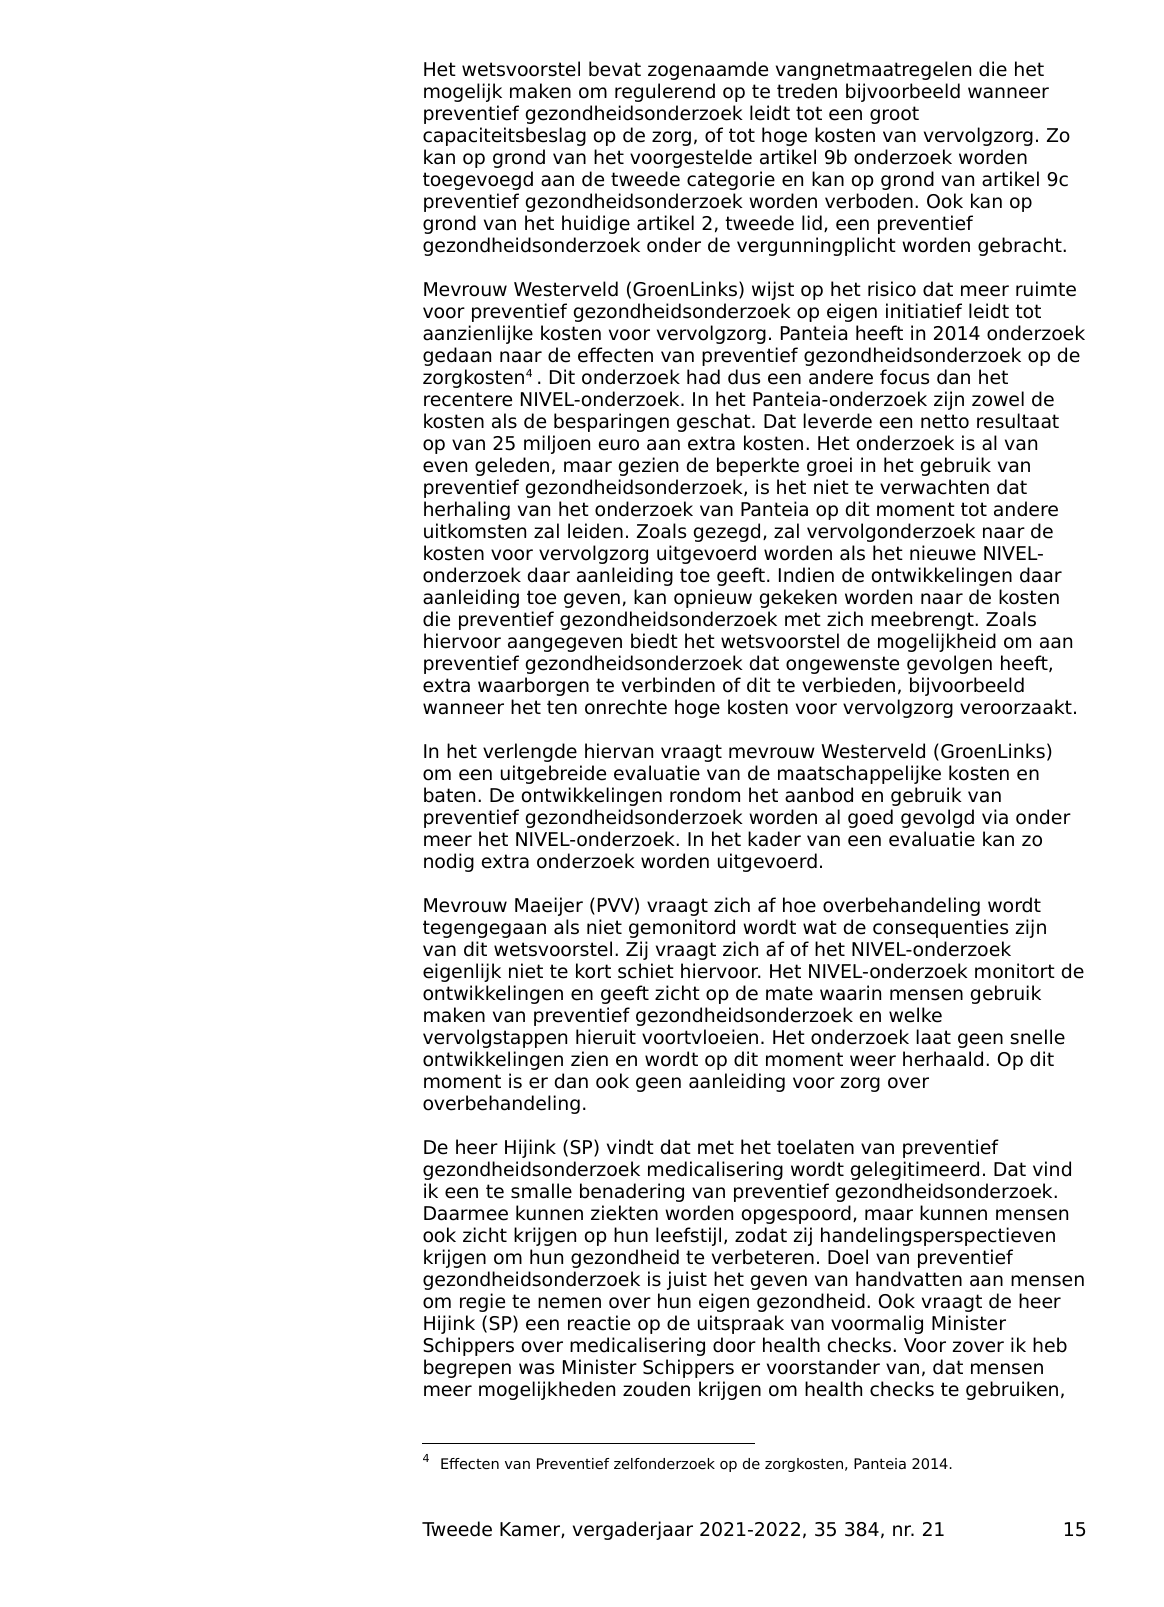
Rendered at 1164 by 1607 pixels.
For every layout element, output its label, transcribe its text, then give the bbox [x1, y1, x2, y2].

text Mevrouw Westerveld (GroenLinks) wijst op het risico dat meer ruimte voor preventief gezondheidsonderzoek op eigen initiatief leidt tot aanzienlijke kosten voor vervolgzorg. Panteia heeft in 2014 onderzoek gedaan naar de effecten van preventief gezondheidsonderzoek op de zorgkosten. Dit onderzoek had dus een andere focus dan het recentere NIVEL-onderzoek. In het Panteia-onderzoek zijn zowel de kosten als de besparingen geschat. Dat leverde een netto resultaat op van 25 miljoen euro aan extra kosten. Het onderzoek is al van even geleden, maar gezien de beperkte groei in het gebruik van preventief gezondheidsonderzoek, is het niet te verwachten dat herhaling van het onderzoek van Panteia op dit moment tot andere uitkomsten zal leiden. Zoals gezegd, zal vervolgonderzoek naar de kosten voor vervolgzorg uitgevoerd worden als het nieuwe NIVEL-onderzoek daar aanleiding toe geeft. Indien de ontwikkelingen daar aanleiding toe geven, kan opnieuw gekeken worden naar de kosten die preventief gezondheidsonderzoek met zich meebrengt. Zoals hiervoor aangegeven biedt het wetsvoorstel de mogelijkheid om aan preventief gezondheidsonderzoek dat ongewenste gevolgen heeft, extra waarborgen te verbinden of dit te verbieden, bijvoorbeeld wanneer het ten onrechte hoge kosten voor vervolgzorg veroorzaakt. [422, 279, 1087, 719]
text Het wetsvoorstel bevat zogenaamde vangnetmaatregelen die het mogelijk maken om regulerend op te treden bijvoorbeeld wanneer preventief gezondheidsonderzoek leidt tot een groot capaciteitsbeslag op de zorg, of tot hoge kosten van vervolgzorg. Zo kan op grond van het voorgestelde artikel 9b onderzoek worden toegevoegd aan de tweede categorie en kan op grond van artikel 9c preventief gezondheidsonderzoek worden verboden. Ook kan op grond van het huidige artikel 2, tweede lid, een preventief gezondheidsonderzoek onder de vergunningplicht worden gebracht. [422, 59, 1087, 257]
text Effecten van Preventief zelfonderzoek op de zorgkosten, Panteia 2014. [422, 1452, 1087, 1474]
text Mevrouw Maeijer (PVV) vraagt zich af hoe overbehandeling wordt tegengegaan als niet gemonitord wordt wat de consequenties zijn van dit wetsvoorstel. Zij vraagt zich af of het NIVEL-onderzoek eigenlijk niet te kort schiet hiervoor. Het NIVEL-onderzoek monitort de ontwikkelingen en geeft zicht op de mate waarin mensen gebruik maken van preventief gezondheidsonderzoek en welke vervolgstappen hieruit voortvloeien. Het onderzoek laat geen snelle ontwikkelingen zien en wordt op dit moment weer herhaald. Op dit moment is er dan ook geen aanleiding voor zorg over overbehandeling. [422, 895, 1087, 1115]
text In het verlengde hiervan vraagt mevrouw Westerveld (GroenLinks) om een uitgebreide evaluatie van de maatschappelijke kosten en baten. De ontwikkelingen rondom het aanbod en gebruik van preventief gezondheidsonderzoek worden al goed gevolgd via onder meer het NIVEL-onderzoek. In het kader van een evaluatie kan zo nodig extra onderzoek worden uitgevoerd. [422, 741, 1087, 873]
text De heer Hijink (SP) vindt dat met het toelaten van preventief gezondheidsonderzoek medicalisering wordt gelegitimeerd. Dat vind ik een te smalle benadering van preventief gezondheidsonderzoek. Daarmee kunnen ziekten worden opgespoord, maar kunnen mensen ook zicht krijgen op hun leefstijl, zodat zij handelingsperspectieven krijgen om hun gezondheid te verbeteren. Doel van preventief gezondheidsonderzoek is juist het geven van handvatten aan mensen om regie te nemen over hun eigen gezondheid. Ook vraagt de heer Hijink (SP) een reactie op de uitspraak van voormalig Minister Schippers over medicalisering door health checks. Voor zover ik heb begrepen was Minister Schippers er voorstander van, dat mensen meer mogelijkheden zouden krijgen om health checks te gebruiken, [422, 1137, 1087, 1401]
